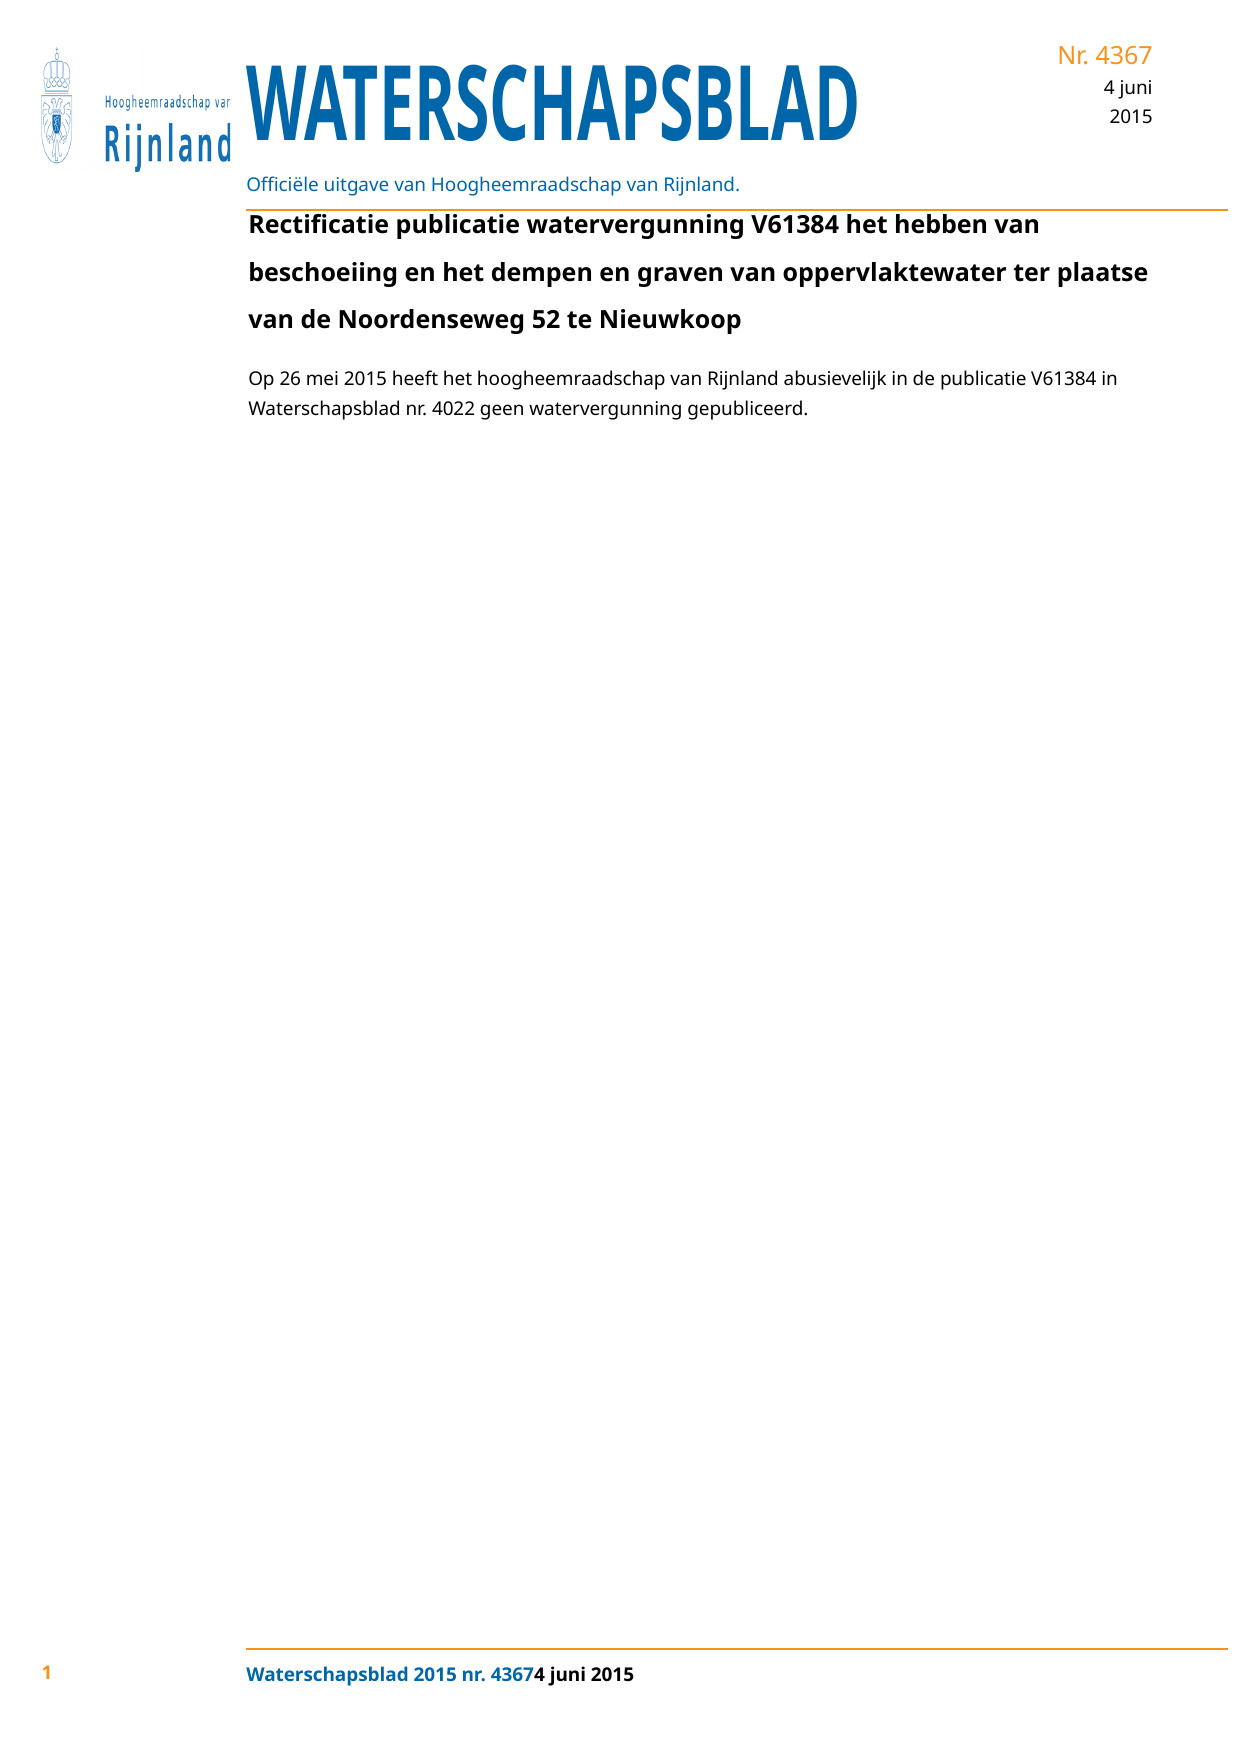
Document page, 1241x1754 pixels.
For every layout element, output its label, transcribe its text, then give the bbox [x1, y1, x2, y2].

text Rectificatie publicatie watervergunning V61384 het hebben van beschoeiing en het dempen en graven van oppervlaktewater ter plaatse van de Noordenseweg 52 te Nieuwkoop [248, 211, 1152, 336]
text Op 26 mei 2015 heeft het hoogheemraadschap van Rijnland abusievelijk in de publicatie V61384 in Waterschapsblad nr. 4022 geen watervergunning gepubliceerd. [248, 366, 1152, 421]
picture [41, 47, 231, 172]
